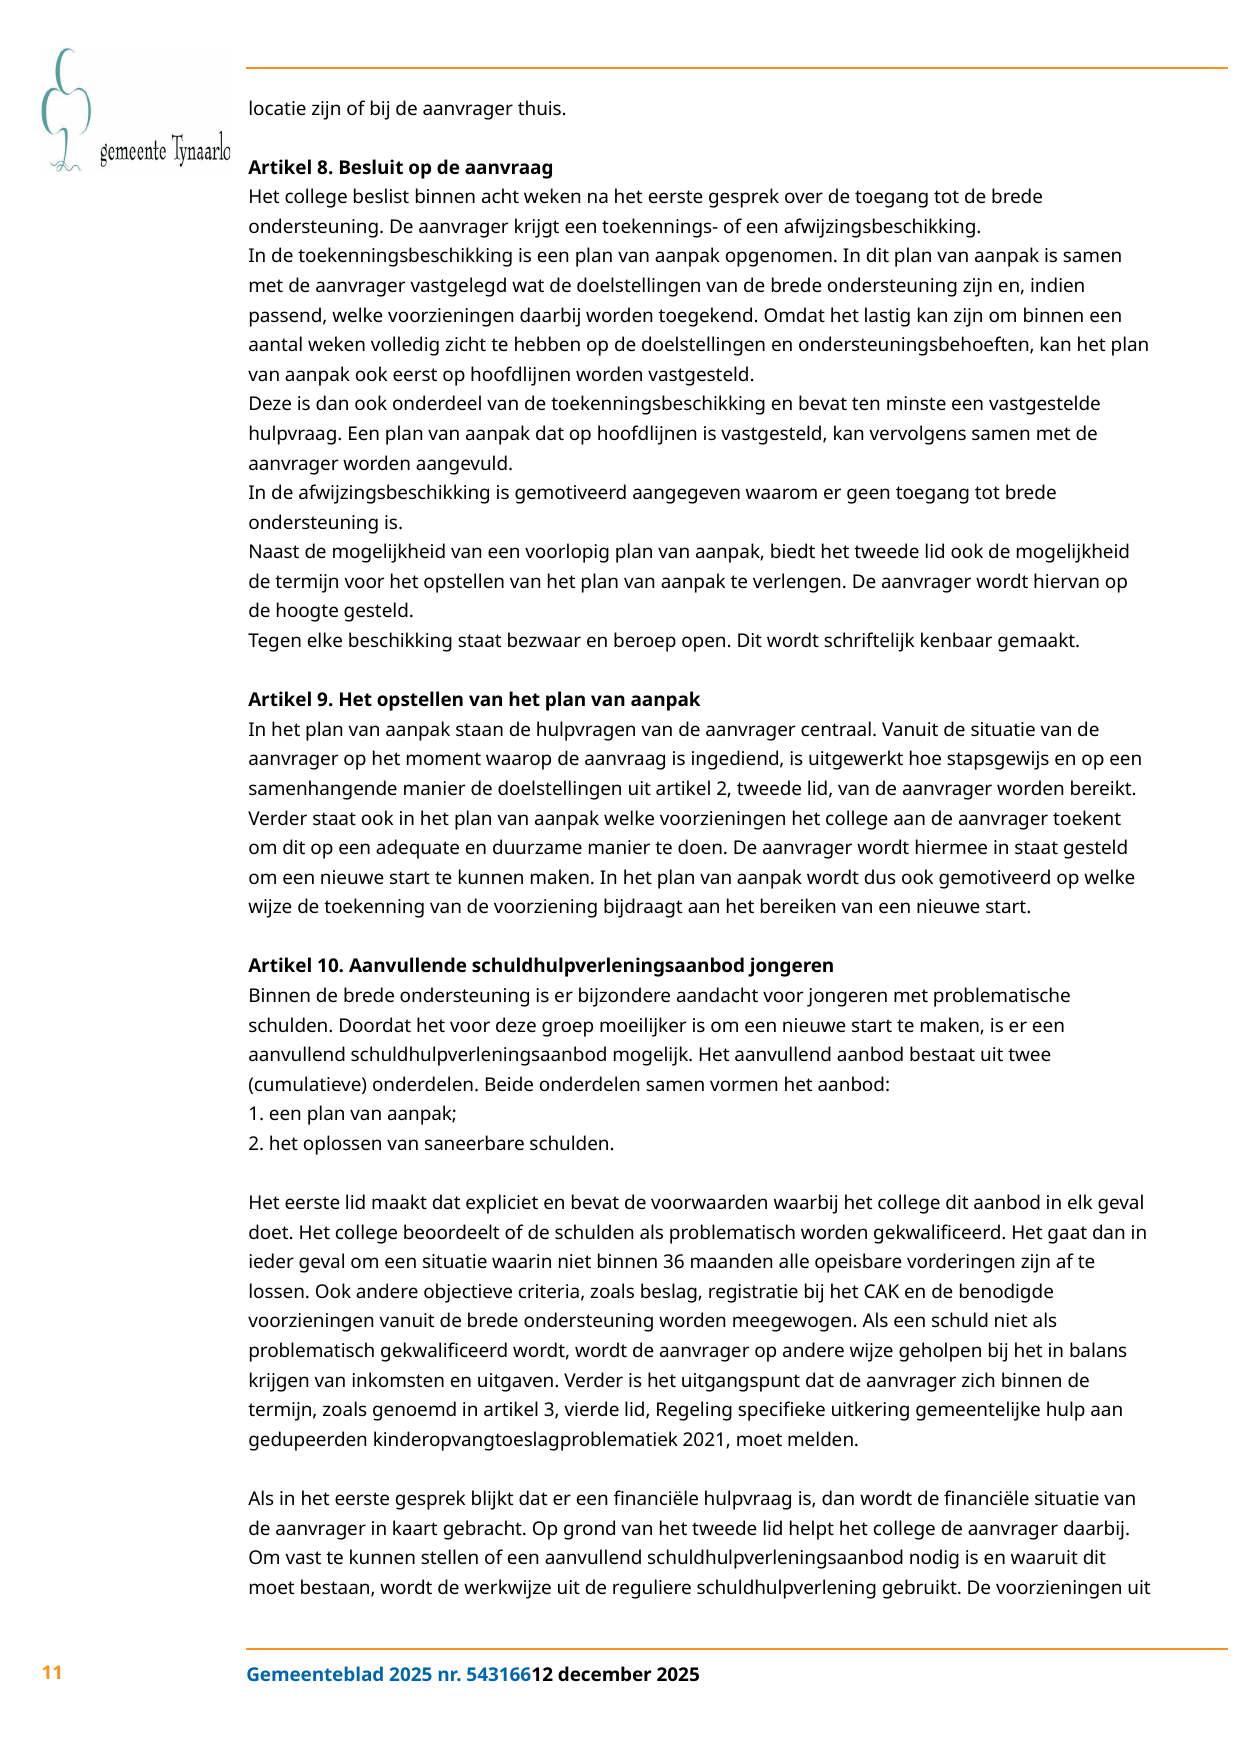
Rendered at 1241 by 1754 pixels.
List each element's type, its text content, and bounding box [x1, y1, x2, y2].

text Naast de mogelijkheid van een voorlopig plan van aanpak, biedt het tweede lid ook de mogelijkheid de termijn voor het opstellen van het plan van aanpak te verlengen. De aanvrager wordt hiervan op de hoogte gesteld. [248, 538, 1152, 623]
text In de afwijzingsbeschikking is gemotiveerd aangegeven waarom er geen toegang tot brede ondersteuning is. [248, 479, 1152, 535]
text 1. een plan van aanpak; [248, 1101, 1152, 1126]
text Als in het eerste gesprek blijkt dat er een financiële hulpvraag is, dan wordt de financiële situatie van de aanvrager in kaart gebracht. Op grond van het tweede lid helpt het college de aanvrager daarbij. Om vast te kunnen stellen of een aanvullend schuldhulpverleningsaanbod nodig is en waaruit dit moet bestaan, wordt de werkwijze uit de reguliere schuldhulpverlening gebruikt. De voorzieningen uit [248, 1485, 1152, 1600]
text Tegen elke beschikking staat bezwaar en beroep open. Dit wordt schriftelijk kenbaar gemaakt. [248, 627, 1152, 653]
text Het eerste lid maakt dat expliciet en bevat de voorwaarden waarbij het college dit aanbod in elk geval doet. Het college beoordeelt of de schulden als problematisch worden gekwalificeerd. Het gaat dan in ieder geval om een situatie waarin niet binnen 36 maanden alle opeisbare vorderingen zijn af te lossen. Ook andere objectieve criteria, zoals beslag, registratie bij het CAK en de benodigde voorzieningen vanuit de brede ondersteuning worden meegewogen. Als een schuld niet als problematisch gekwalificeerd wordt, wordt de aanvrager op andere wijze geholpen bij het in balans krijgen van inkomsten en uitgaven. Verder is het uitgangspunt dat de aanvrager zich binnen de termijn, zoals genoemd in artikel 3, vierde lid, Regeling specifieke uitkering gemeentelijke hulp aan gedupeerden kinderopvangtoeslagproblematiek 2021, moet melden. [248, 1189, 1152, 1452]
text Artikel 10. Aanvullende schuldhulpverleningsaanbod jongeren [248, 953, 1152, 978]
text In de toekenningsbeschikking is een plan van aanpak opgenomen. In dit plan van aanpak is samen met de aanvrager vastgelegd wat de doelstellingen van de brede ondersteuning zijn en, indien passend, welke voorzieningen daarbij worden toegekend. Omdat het lastig kan zijn om binnen een aantal weken volledig zicht te hebben op de doelstellingen en ondersteuningsbehoeften, kan het plan van aanpak ook eerst op hoofdlijnen worden vastgesteld. [248, 243, 1152, 387]
picture [41, 47, 231, 172]
text Artikel 9. Het opstellen van het plan van aanpak [248, 686, 1152, 712]
text locatie zijn of bij de aanvrager thuis. [248, 95, 1152, 121]
text In het plan van aanpak staan de hulpvragen van de aanvrager centraal. Vanuit de situatie van de aanvrager op het moment waarop de aanvraag is ingediend, is uitgewerkt hoe stapsgewijs en op een samenhangende manier de doelstellingen uit artikel 2, tweede lid, van de aanvrager worden bereikt. Verder staat ook in het plan van aanpak welke voorzieningen het college aan de aanvrager toekent om dit op een adequate en duurzame manier te doen. De aanvrager wordt hiermee in staat gesteld om een nieuwe start te kunnen maken. In het plan van aanpak wordt dus ook gemotiveerd op welke wijze de toekenning van de voorziening bijdraagt aan het bereiken van een nieuwe start. [248, 716, 1152, 919]
text Artikel 8. Besluit op de aanvraag [248, 154, 1152, 180]
text Binnen de brede ondersteuning is er bijzondere aandacht voor jongeren met problematische schulden. Doordat het voor deze groep moeilijker is om een nieuwe start te maken, is er een aanvullend schuldhulpverleningsaanbod mogelijk. Het aanvullend aanbod bestaat uit twee (cumulatieve) onderdelen. Beide onderdelen samen vormen het aanbod: [248, 982, 1152, 1097]
text Deze is dan ook onderdeel van de toekenningsbeschikking en bevat ten minste een vastgestelde hulpvraag. Een plan van aanpak dat op hoofdlijnen is vastgesteld, kan vervolgens samen met de aanvrager worden aangevuld. [248, 391, 1152, 476]
text Het college beslist binnen acht weken na het eerste gesprek over de toegang tot de brede ondersteuning. De aanvrager krijgt een toekennings- of een afwijzingsbeschikking. [248, 183, 1152, 239]
text 2. het oplossen van saneerbare schulden. [248, 1130, 1152, 1156]
